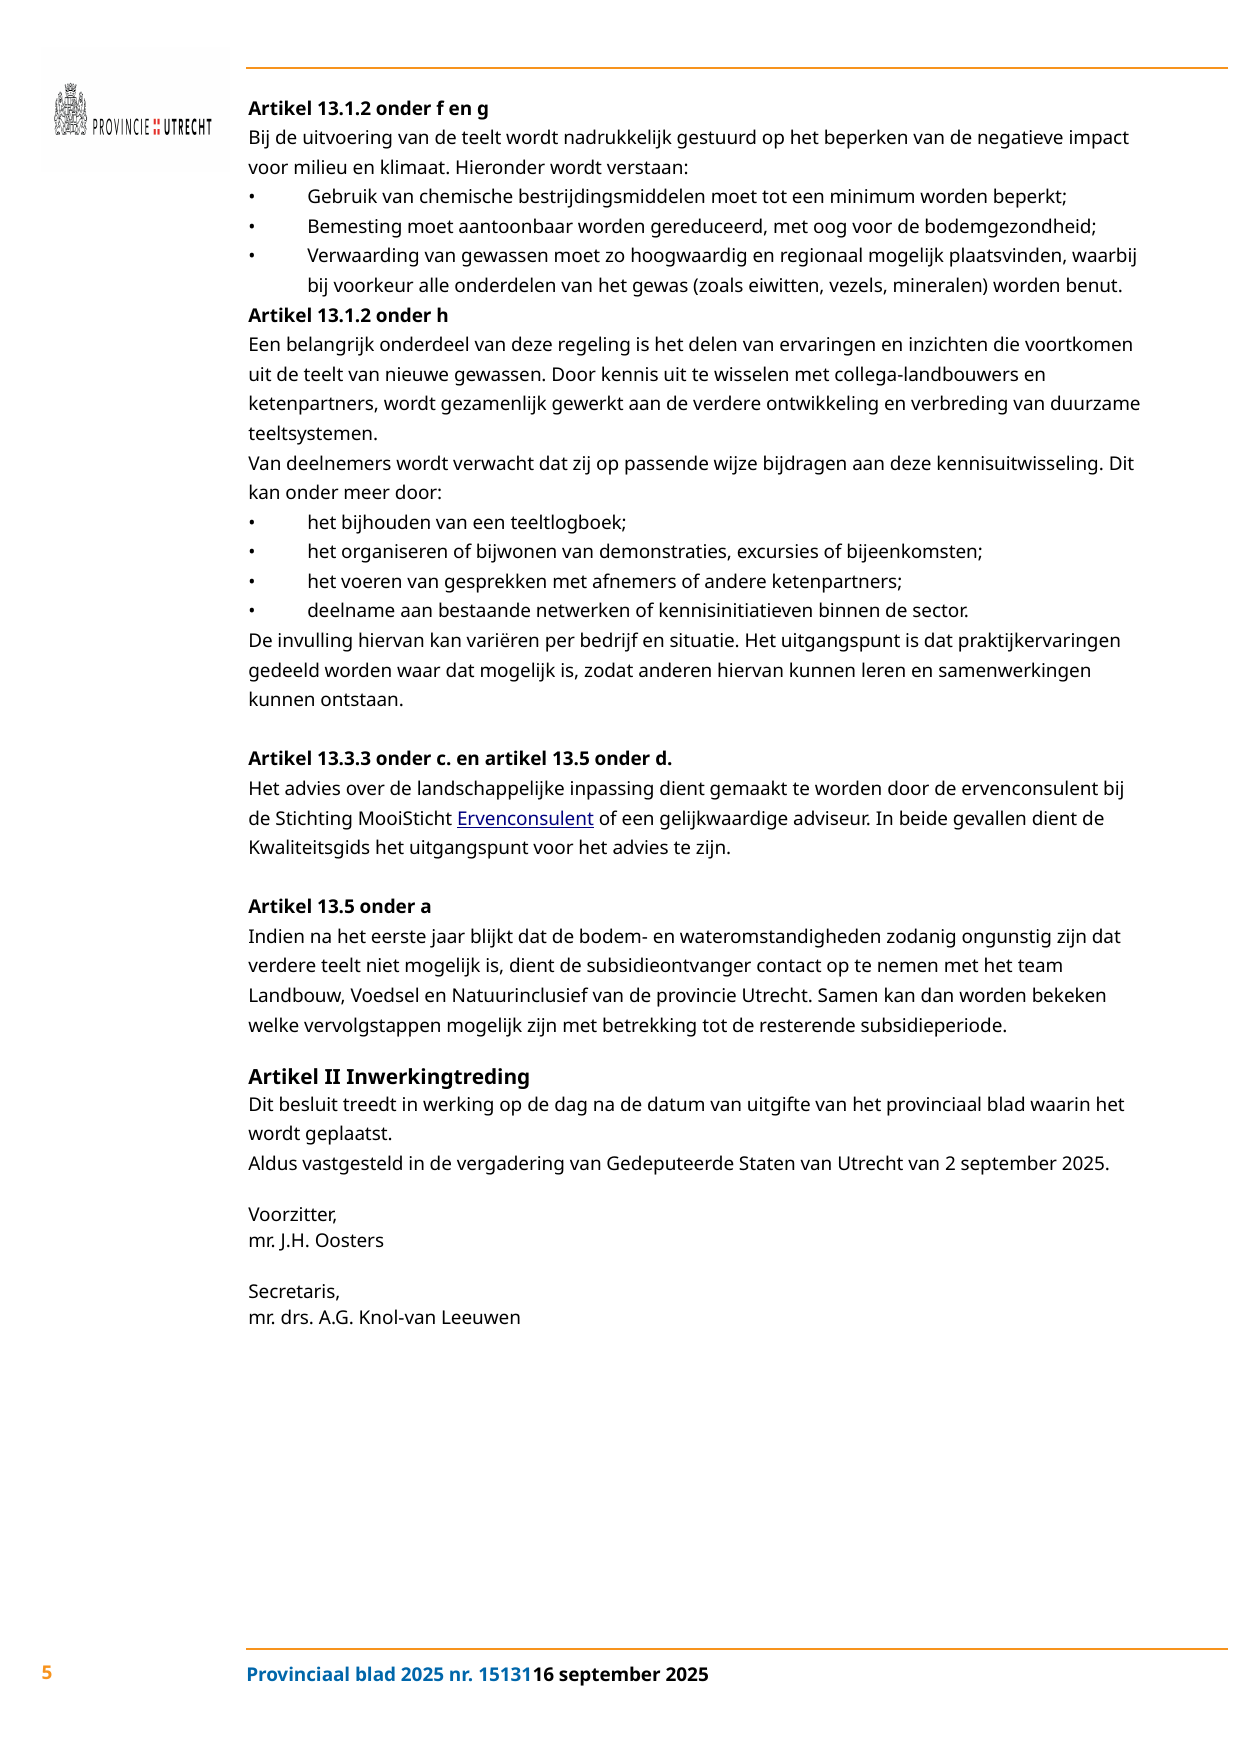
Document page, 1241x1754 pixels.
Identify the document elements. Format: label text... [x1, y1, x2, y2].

picture [41, 47, 231, 172]
text Artikel II Inwerkingtreding [248, 1062, 1152, 1091]
text Van deelnemers wordt verwacht dat zij op passende wijze bijdragen aan deze kennisuitwisseling. Dit kan onder meer door: [248, 450, 1152, 505]
text mr. J.H. Oosters [248, 1227, 1152, 1253]
text Artikel 13.5 onder a [248, 893, 1152, 919]
list het voeren van gesprekken met afnemers of andere ketenpartners; [248, 568, 1152, 594]
text Een belangrijk onderdeel van deze regeling is het delen van ervaringen en inzichten die voortkomen uit de teelt van nieuwe gewassen. Door kennis uit te wisselen met collega-landbouwers en ketenpartners, wordt gezamenlijk gewerkt aan de verdere ontwikkeling en verbreding van duurzame teeltsystemen. [248, 331, 1152, 446]
text Het advies over de landschappelijke inpassing dient gemaakt te worden door de ervenconsulent bij de Stichting MooiSticht Ervenconsulent of een gelijkwaardige adviseur. In beide gevallen dient de Kwaliteitsgids het uitgangspunt voor het advies te zijn. [248, 775, 1152, 860]
text Artikel 13.3.3 onder c. en artikel 13.5 onder d. [248, 746, 1152, 771]
list Bemesting moet aantoonbaar worden gereduceerd, met oog voor de bodemgezondheid; [248, 213, 1152, 239]
text Voorzitter, [248, 1201, 1152, 1227]
text Aldus vastgesteld in de vergadering van Gedeputeerde Staten van Utrecht van 2 september 2025. [248, 1150, 1152, 1176]
text De invulling hiervan kan variëren per bedrijf en situatie. Het uitgangspunt is dat praktijkervaringen gedeeld worden waar dat mogelijk is, zodat anderen hiervan kunnen leren en samenwerkingen kunnen ontstaan. [248, 627, 1152, 712]
text mr. drs. A.G. Knol-van Leeuwen [248, 1304, 1152, 1330]
text Artikel 13.1.2 onder f en g [248, 95, 1152, 121]
list Verwaarding van gewassen moet zo hoogwaardig en regionaal mogelijk plaatsvinden, waarbij bij voorkeur alle onderdelen van het gewas (zoals eiwitten, vezels, mineralen) worden benut. [248, 243, 1152, 298]
text Indien na het eerste jaar blijkt dat de bodem- en wateromstandigheden zodanig ongunstig zijn dat verdere teelt niet mogelijk is, dient de subsidieontvanger contact op te nemen met het team Landbouw, Voedsel en Natuurinclusief van de provincie Utrecht. Samen kan dan worden bekeken welke vervolgstappen mogelijk zijn met betrekking tot de resterende subsidieperiode. [248, 923, 1152, 1038]
list het bijhouden van een teeltlogboek; [248, 509, 1152, 535]
text Secretaris, [248, 1278, 1152, 1304]
text Dit besluit treedt in werking op de dag na de datum van uitgifte van het provinciaal blad waarin het wordt geplaatst. [248, 1091, 1152, 1146]
text Bij de uitvoering van de teelt wordt nadrukkelijk gestuurd op het beperken van de negatieve impact voor milieu en klimaat. Hieronder wordt verstaan: [248, 124, 1152, 180]
list deelname aan bestaande netwerken of kennisinitiatieven binnen de sector. [248, 598, 1152, 623]
text Artikel 13.1.2 onder h [248, 302, 1152, 328]
list het organiseren of bijwonen van demonstraties, excursies of bijeenkomsten; [248, 538, 1152, 564]
list Gebruik van chemische bestrijdingsmiddelen moet tot een minimum worden beperkt; [248, 183, 1152, 209]
